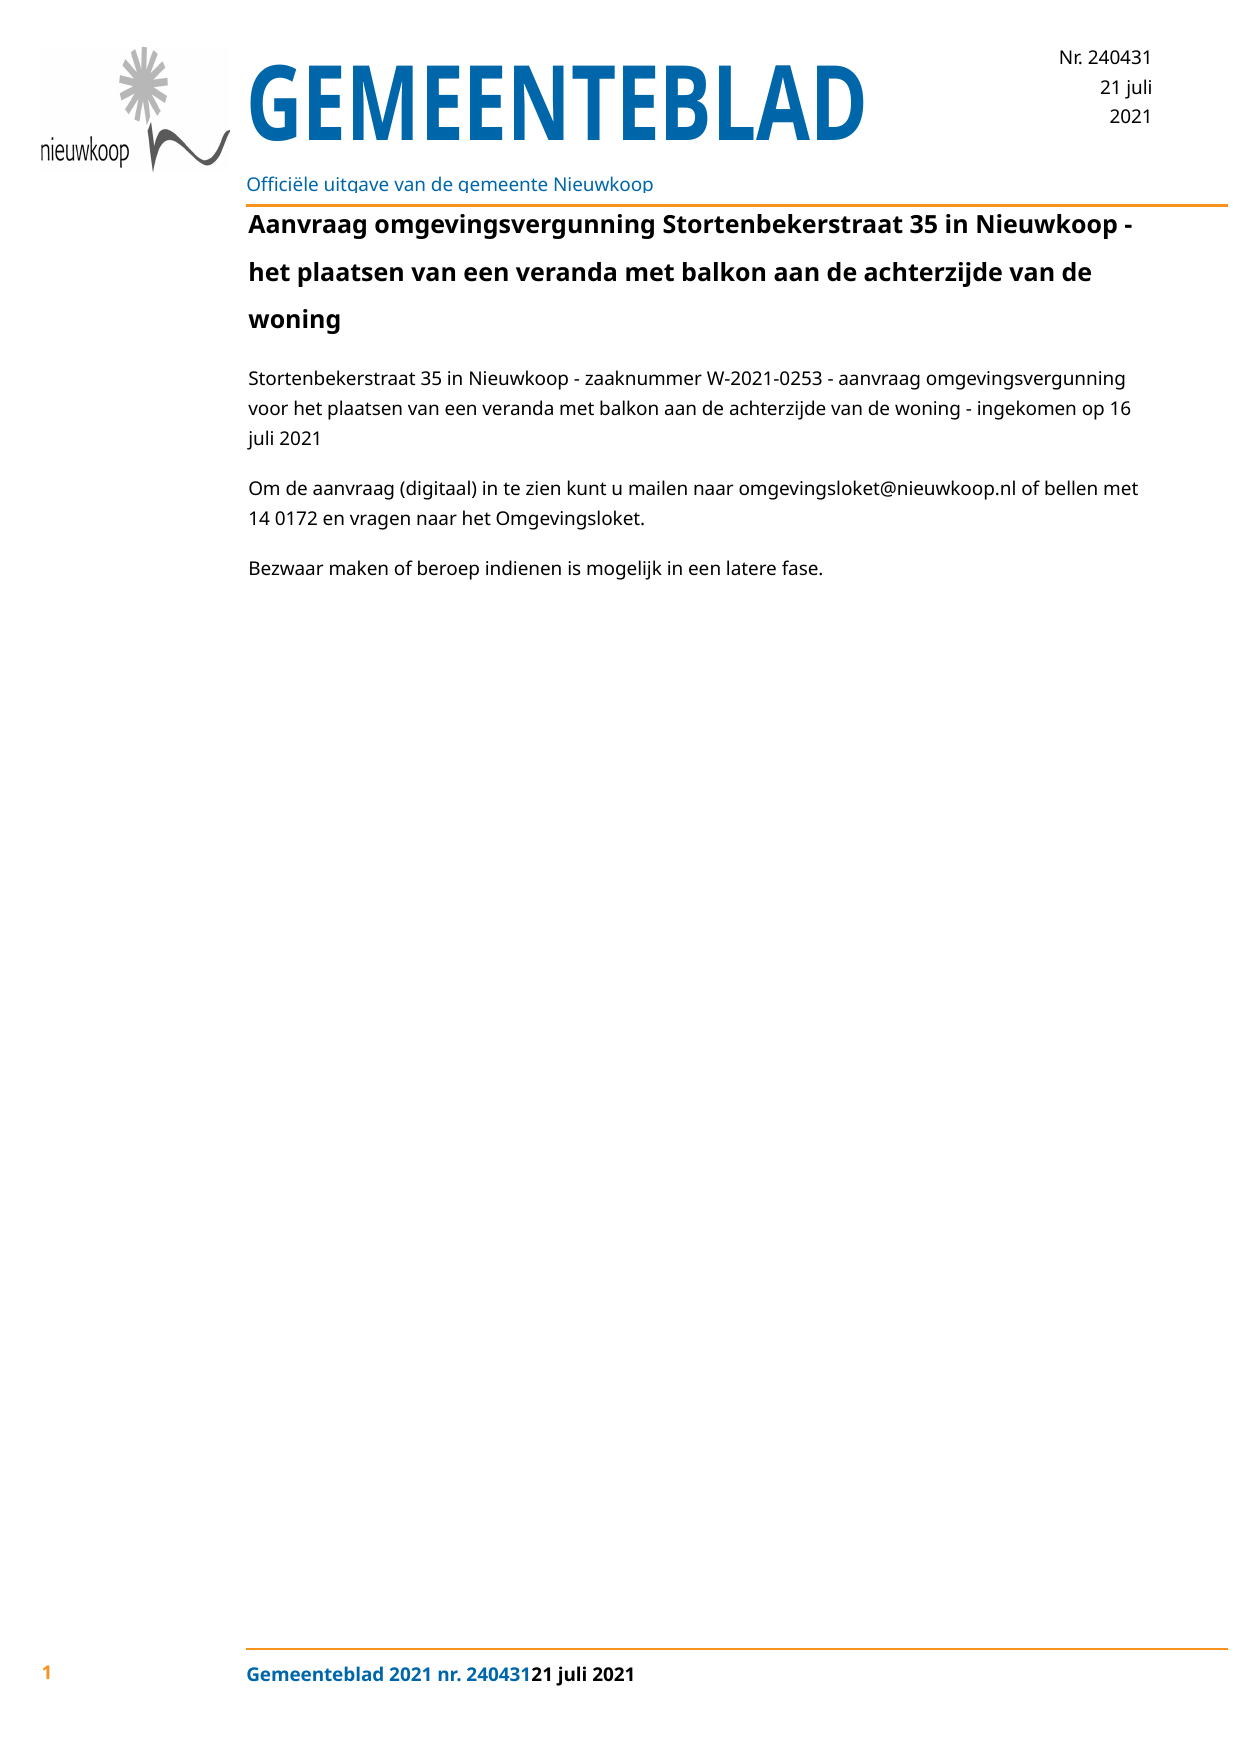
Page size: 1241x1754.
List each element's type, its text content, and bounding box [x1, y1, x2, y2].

text Om de aanvraag (digitaal) in te zien kunt u mailen naar omgevingsloket@nieuwkoop.nl of bellen met 14 0172 en vragen naar het Omgevingsloket. [248, 475, 1152, 530]
text Stortenbekerstraat 35 in Nieuwkoop - zaaknummer W-2021-0253 - aanvraag omgevingsvergunning voor het plaatsen van een veranda met balkon aan de achterzijde van de woning - ingekomen op 16 juli 2021 [248, 366, 1152, 450]
text Bezwaar maken of beroep indienen is mogelijk in een latere fase. [248, 555, 1152, 581]
text Aanvraag omgevingsvergunning Stortenbekerstraat 35 in Nieuwkoop - het plaatsen van een veranda met balkon aan de achterzijde van de woning [248, 207, 1152, 336]
picture [41, 47, 231, 172]
